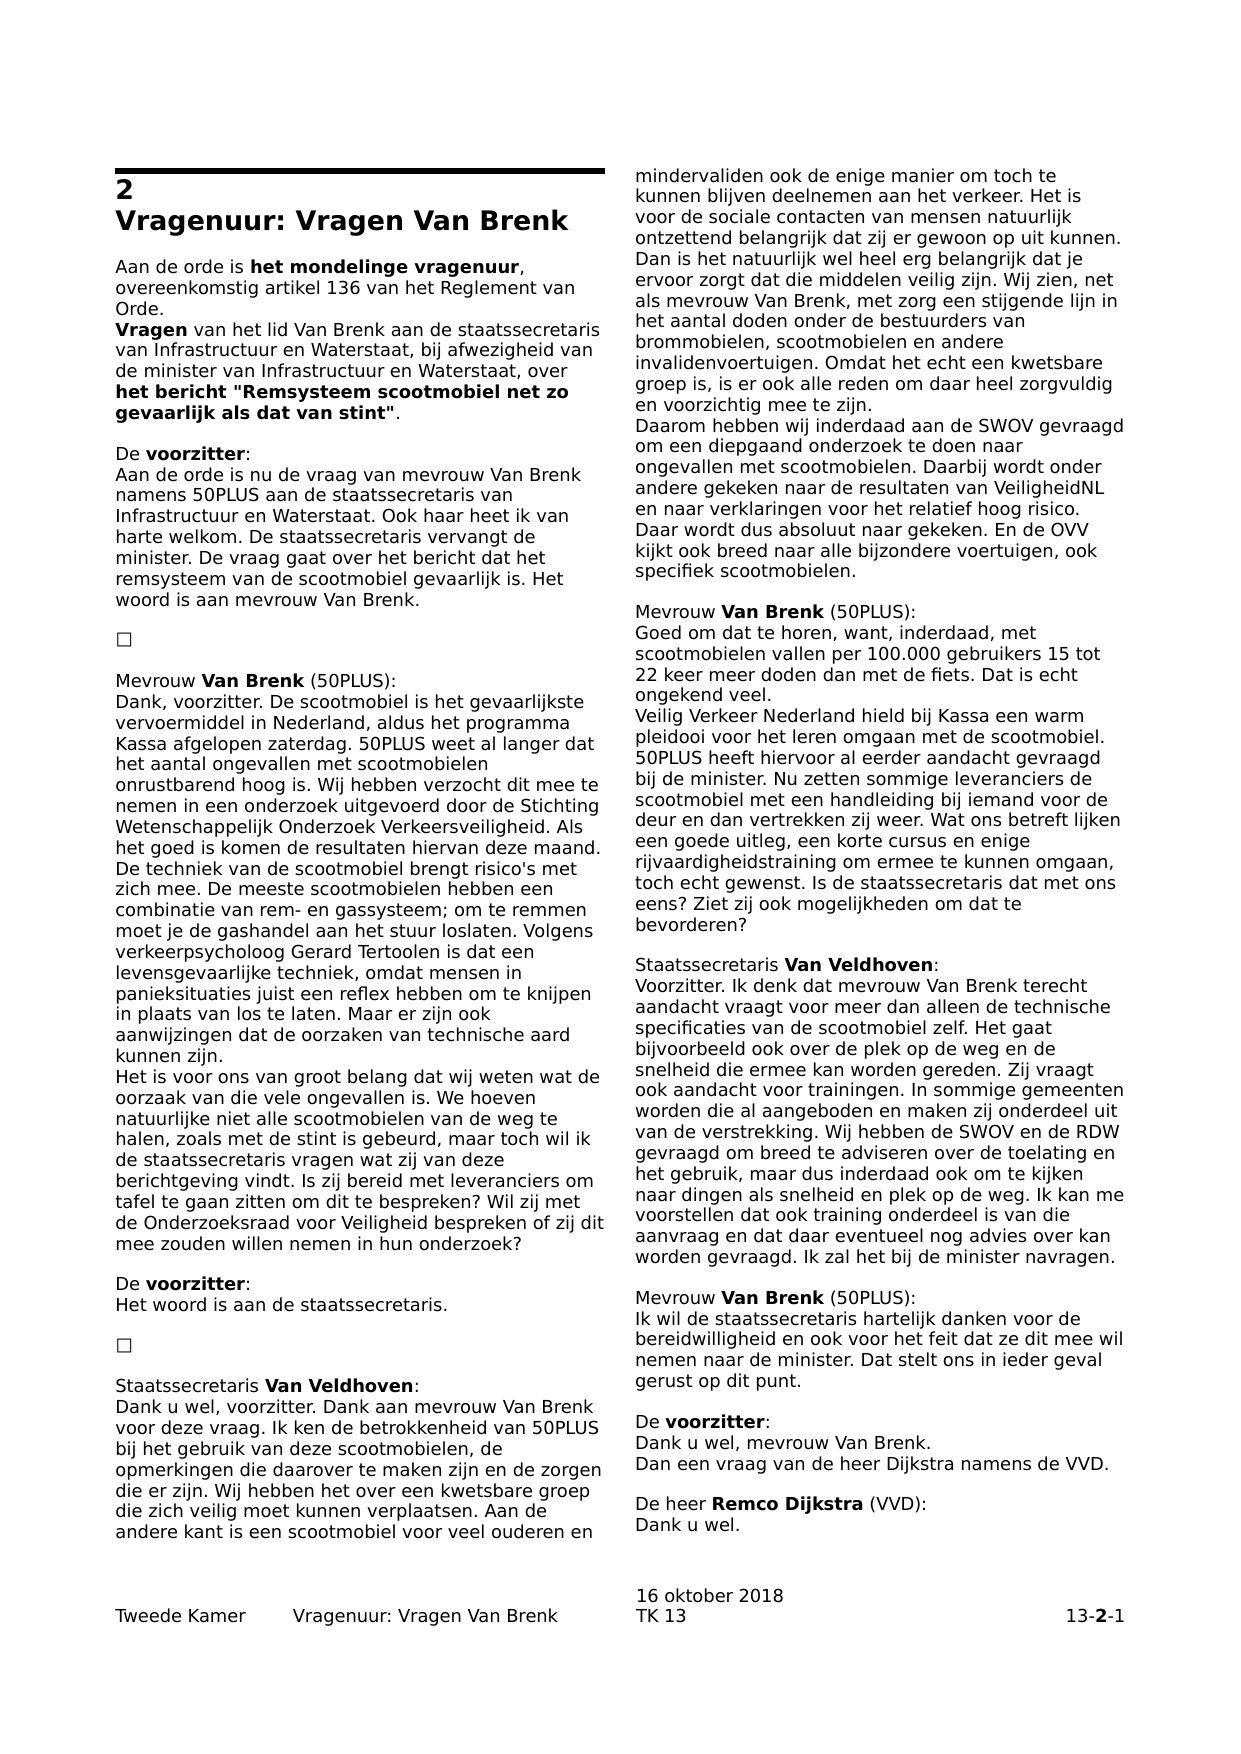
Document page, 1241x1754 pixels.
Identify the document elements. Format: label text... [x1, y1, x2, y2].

text Aan de orde is nu de vraag van mevrouw Van Brenk namens 50PLUS aan de staatssecretaris van Infrastructuur en Waterstaat. Ook haar heet ik van harte welkom. De staatssecretaris vervangt de minister. De vraag gaat over het bericht dat het remsysteem van de scootmobiel gevaarlijk is. Het woord is aan mevrouw Van Brenk. [115, 464, 605, 610]
text ⬜ [115, 630, 605, 651]
text Dank, voorzitter. De scootmobiel is het gevaarlijkste vervoermiddel in Nederland, aldus het programma Kassa afgelopen zaterdag. 50PLUS weet al langer dat het aantal ongevallen met scootmobielen onrustbarend hoog is. Wij hebben verzocht dit mee te nemen in een onderzoek uitgevoerd door de Stichting Wetenschappelijk Onderzoek Verkeersveiligheid. Als het goed is komen de resultaten hiervan deze maand. [115, 692, 605, 858]
text Het woord is aan de staatssecretaris. [115, 1295, 605, 1316]
text De voorzitter: [115, 1274, 605, 1295]
text Dan een vraag van de heer Dijkstra namens de VVD. [635, 1453, 1125, 1474]
text Staatssecretaris Van Veldhoven: [115, 1376, 605, 1397]
text Daarom hebben wij inderdaad aan de SWOV gevraagd om een diepgaand onderzoek te doen naar ongevallen met scootmobielen. Daarbij wordt onder andere gekeken naar de resultaten van VeiligheidNL en naar verklaringen voor het relatief hoog risico. Daar wordt dus absoluut naar gekeken. En de OVV kijkt ook breed naar alle bijzondere voertuigen, ook specifiek scootmobielen. [635, 415, 1125, 582]
text De techniek van de scootmobiel brengt risico's met zich mee. De meeste scootmobielen hebben een combinatie van rem- en gassysteem; om te remmen moet je de gashandel aan het stuur loslaten. Volgens verkeerpsycholoog Gerard Tertoolen is dat een levensgevaarlijke techniek, omdat mensen in panieksituaties juist een reflex hebben om te knijpen in plaats van los te laten. Maar er zijn ook aanwijzingen dat de oorzaken van technische aard kunnen zijn. [115, 858, 605, 1067]
text Veilig Verkeer Nederland hield bij Kassa een warm pleidooi voor het leren omgaan met de scootmobiel. 50PLUS heeft hiervoor al eerder aandacht gevraagd bij de minister. Nu zetten sommige leveranciers de scootmobiel met een handleiding bij iemand voor de deur en dan vertrekken zij weer. Wat ons betreft lijken een goede uitleg, een korte cursus en enige rijvaardigheidstraining om ermee te kunnen omgaan, toch echt gewenst. Is de staatssecretaris dat met ons eens? Ziet zij ook mogelijkheden om dat te bevorderen? [635, 706, 1125, 935]
text De voorzitter: [115, 443, 605, 464]
text Voorzitter. Ik denk dat mevrouw Van Brenk terecht aandacht vraagt voor meer dan alleen de technische specificaties van de scootmobiel zelf. Het gaat bijvoorbeeld ook over de plek op de weg en de snelheid die ermee kan worden gereden. Zij vraagt ook aandacht voor trainingen. In sommige gemeenten worden die al aangeboden en maken zij onderdeel uit van de verstrekking. Wij hebben de SWOV en de RDW gevraagd om breed te adviseren over de toelating en het gebruik, maar dus inderdaad ook om te kijken naar dingen als snelheid en plek op de weg. Ik kan me voorstellen dat ook training onderdeel is van die aanvraag en dat daar eventueel nog advies over kan worden gevraagd. Ik zal het bij de minister navragen. [635, 976, 1125, 1268]
text Mevrouw Van Brenk (50PLUS): [115, 671, 605, 692]
text Aan de orde is het mondelinge vragenuur, overeenkomstig artikel 136 van het Reglement van Orde. [115, 257, 605, 319]
title 2 Vragenuur: Vragen Van Brenk [115, 174, 605, 237]
text Het is voor ons van groot belang dat wij weten wat de oorzaak van die vele ongevallen is. We hoeven natuurlijke niet alle scootmobielen van de weg te halen, zoals met de stint is gebeurd, maar toch wil ik de staatssecretaris vragen wat zij van deze berichtgeving vindt. Is zij bereid met leveranciers om tafel te gaan zitten om dit te bespreken? Wil zij met de Onderzoeksraad voor Veiligheid bespreken of zij dit mee zouden willen nemen in hun onderzoek? [115, 1067, 605, 1254]
text Dank u wel. [635, 1515, 1125, 1536]
text De heer Remco Dijkstra (VVD): [635, 1494, 1125, 1515]
text Dank u wel, voorzitter. Dank aan mevrouw Van Brenk voor deze vraag. Ik ken de betrokkenheid van 50PLUS bij het gebruik van deze scootmobielen, de opmerkingen die daarover te maken zijn en de zorgen die er zijn. Wij hebben het over een kwetsbare groep die zich veilig moet kunnen verplaatsen. Aan de andere kant is een scootmobiel voor veel ouderen en [115, 1397, 605, 1543]
text Ik wil de staatssecretaris hartelijk danken voor de bereidwilligheid en ook voor het feit dat ze dit mee wil nemen naar de minister. Dat stelt ons in ieder geval gerust op dit punt. [635, 1308, 1125, 1392]
text mindervaliden ook de enige manier om toch te kunnen blijven deelnemen aan het verkeer. Het is voor de sociale contacten van mensen natuurlijk ontzettend belangrijk dat zij er gewoon op uit kunnen. [635, 165, 1125, 249]
text Goed om dat te horen, want, inderdaad, met scootmobielen vallen per 100.000 gebruikers 15 tot 22 keer meer doden dan met de fiets. Dat is echt ongekend veel. [635, 623, 1125, 706]
text ⬜ [115, 1336, 605, 1356]
text Vragen van het lid Van Brenk aan de staatssecretaris van Infrastructuur en Waterstaat, bij afwezigheid van de minister van Infrastructuur en Waterstaat, over het bericht "Remsysteem scootmobiel net zo gevaarlijk als dat van stint". [115, 319, 605, 423]
text Mevrouw Van Brenk (50PLUS): [635, 1288, 1125, 1308]
text Staatssecretaris Van Veldhoven: [635, 955, 1125, 976]
text Dan is het natuurlijk wel heel erg belangrijk dat je ervoor zorgt dat die middelen veilig zijn. Wij zien, net als mevrouw Van Brenk, met zorg een stijgende lijn in het aantal doden onder de bestuurders van brommobielen, scootmobielen en andere invalidenvoertuigen. Omdat het echt een kwetsbare groep is, is er ook alle reden om daar heel zorgvuldig en voorzichtig mee te zijn. [635, 249, 1125, 415]
text Dank u wel, mevrouw Van Brenk. [635, 1432, 1125, 1453]
text De voorzitter: [635, 1412, 1125, 1432]
text Mevrouw Van Brenk (50PLUS): [635, 602, 1125, 623]
